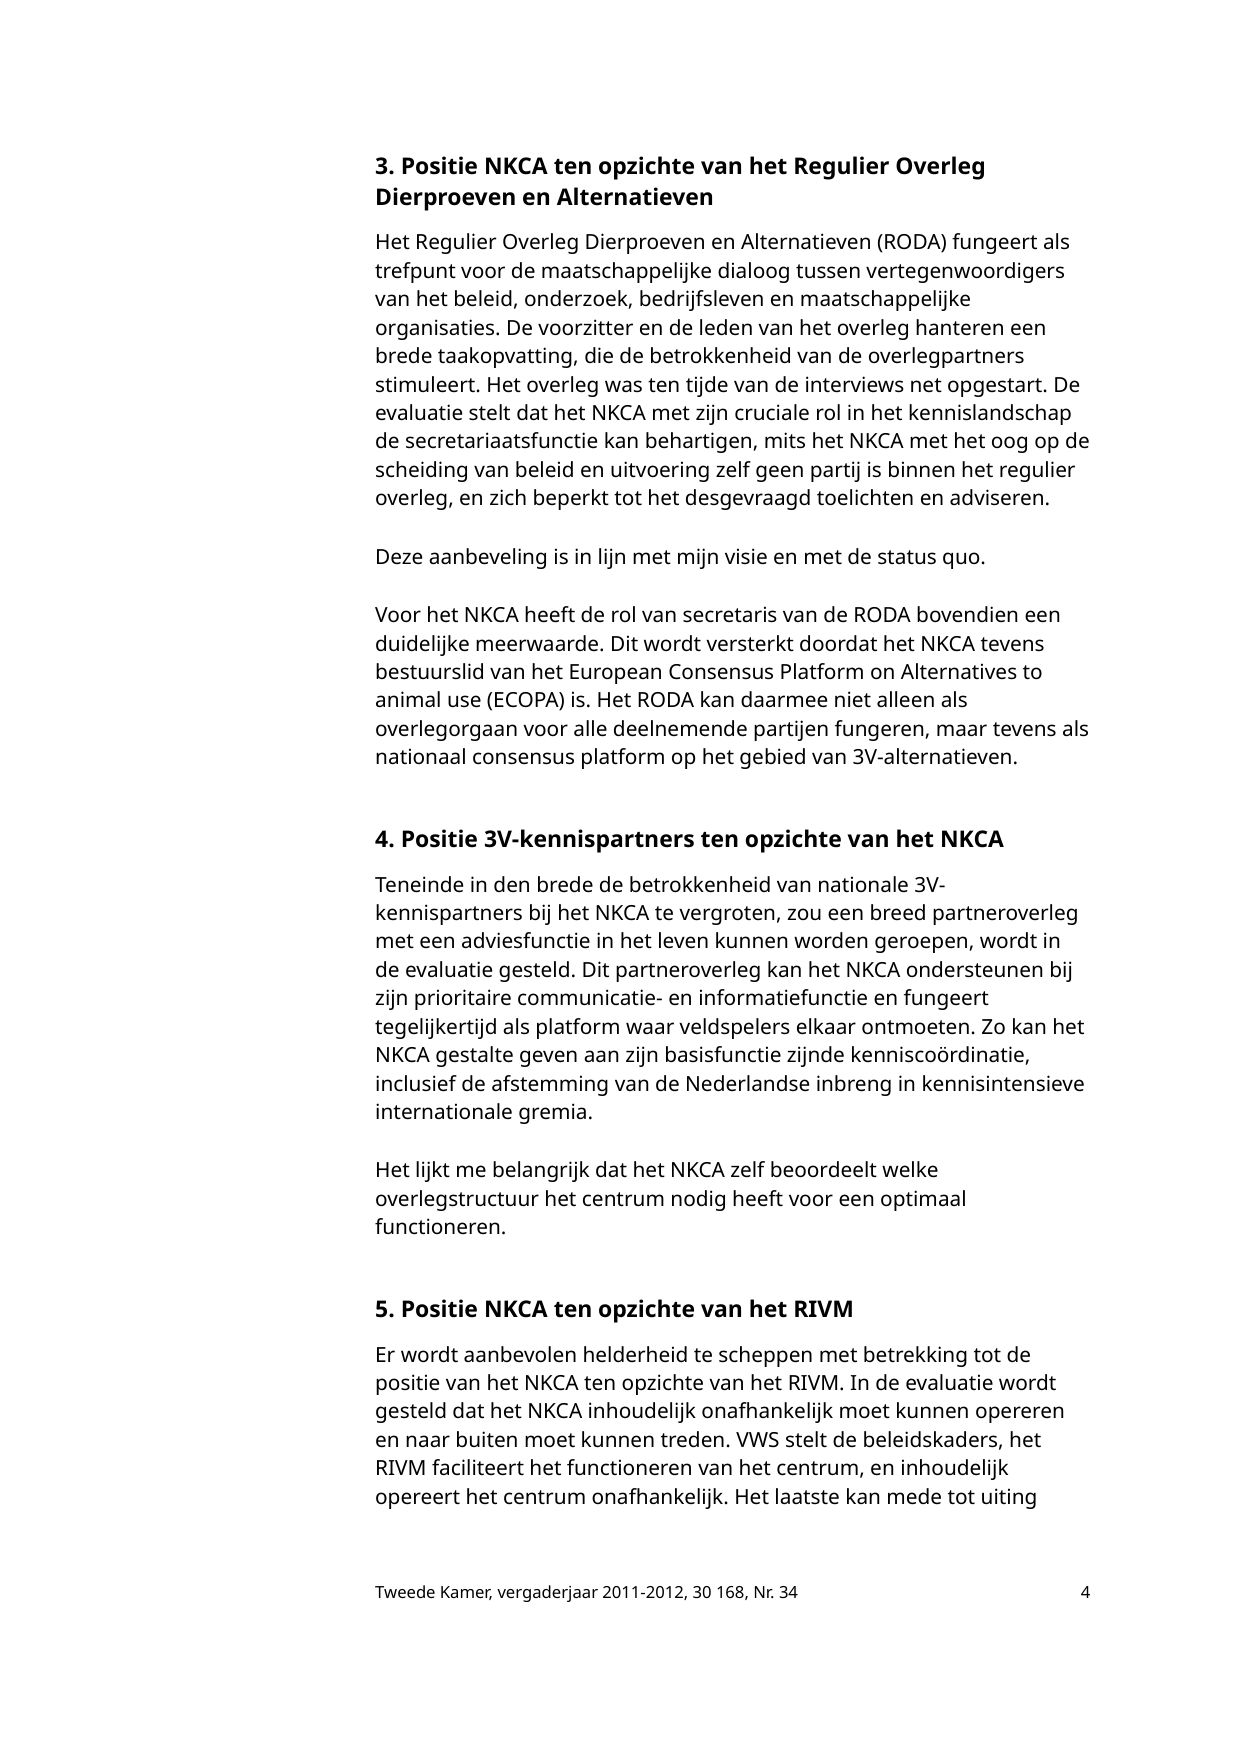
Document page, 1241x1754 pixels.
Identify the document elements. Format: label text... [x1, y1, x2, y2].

subtitle 3. Positie NKCA ten opzichte van het Regulier Overleg Dierproeven en Alternatieven [375, 150, 1090, 212]
subtitle 5. Positie NKCA ten opzichte van het RIVM [375, 1293, 1090, 1325]
subtitle 4. Positie 3V-kennispartners ten opzichte van het NKCA [375, 823, 1090, 855]
text Het lijkt me belangrijk dat het NKCA zelf beoordeelt welke overlegstructuur het centrum nodig heeft voor een optimaal functioneren. [375, 1156, 1090, 1241]
text Voor het NKCA heeft de rol van secretaris van de RODA bovendien een duidelijke meerwaarde. Dit wordt versterkt doordat het NKCA tevens bestuurslid van het European Consensus Platform on Alternatives to animal use (ECOPA) is. Het RODA kan daarmee niet alleen als overlegorgaan voor alle deelnemende partijen fungeren, maar tevens als nationaal consensus platform op het gebied van 3V-alternatieven. [375, 600, 1090, 771]
text Het Regulier Overleg Dierproeven en Alternatieven (RODA) fungeert als trefpunt voor de maatschappelijke dialoog tussen vertegenwoordigers van het beleid, onderzoek, bedrijfsleven en maatschappelijke organisaties. De voorzitter en de leden van het overleg hanteren een brede taakopvatting, die de betrokkenheid van de overlegpartners stimuleert. Het overleg was ten tijde van de interviews net opgestart. De evaluatie stelt dat het NKCA met zijn cruciale rol in het kennislandschap de secretariaatsfunctie kan behartigen, mits het NKCA met het oog op de scheiding van beleid en uitvoering zelf geen partij is binnen het regulier overleg, en zich beperkt tot het desgevraagd toelichten en adviseren. [375, 227, 1090, 512]
text Teneinde in den brede de betrokkenheid van nationale 3V-kennispartners bij het NKCA te vergroten, zou een breed partneroverleg met een adviesfunctie in het leven kunnen worden geroepen, wordt in de evaluatie gesteld. Dit partneroverleg kan het NKCA ondersteunen bij zijn prioritaire communicatie- en informatiefunctie en fungeert tegelijkertijd als platform waar veldspelers elkaar ontmoeten. Zo kan het NKCA gestalte geven aan zijn basisfunctie zijnde kenniscoördinatie, inclusief de afstemming van de Nederlandse inbreng in kennisintensieve internationale gremia. [375, 870, 1090, 1126]
text Er wordt aanbevolen helderheid te scheppen met betrekking tot de positie van het NKCA ten opzichte van het RIVM. In de evaluatie wordt gesteld dat het NKCA inhoudelijk onafhankelijk moet kunnen opereren en naar buiten moet kunnen treden. VWS stelt de beleidskaders, het RIVM faciliteert het functioneren van het centrum, en inhoudelijk opereert het centrum onafhankelijk. Het laatste kan mede tot uiting [375, 1340, 1090, 1510]
text Deze aanbeveling is in lijn met mijn visie en met de status quo. [375, 542, 1090, 570]
